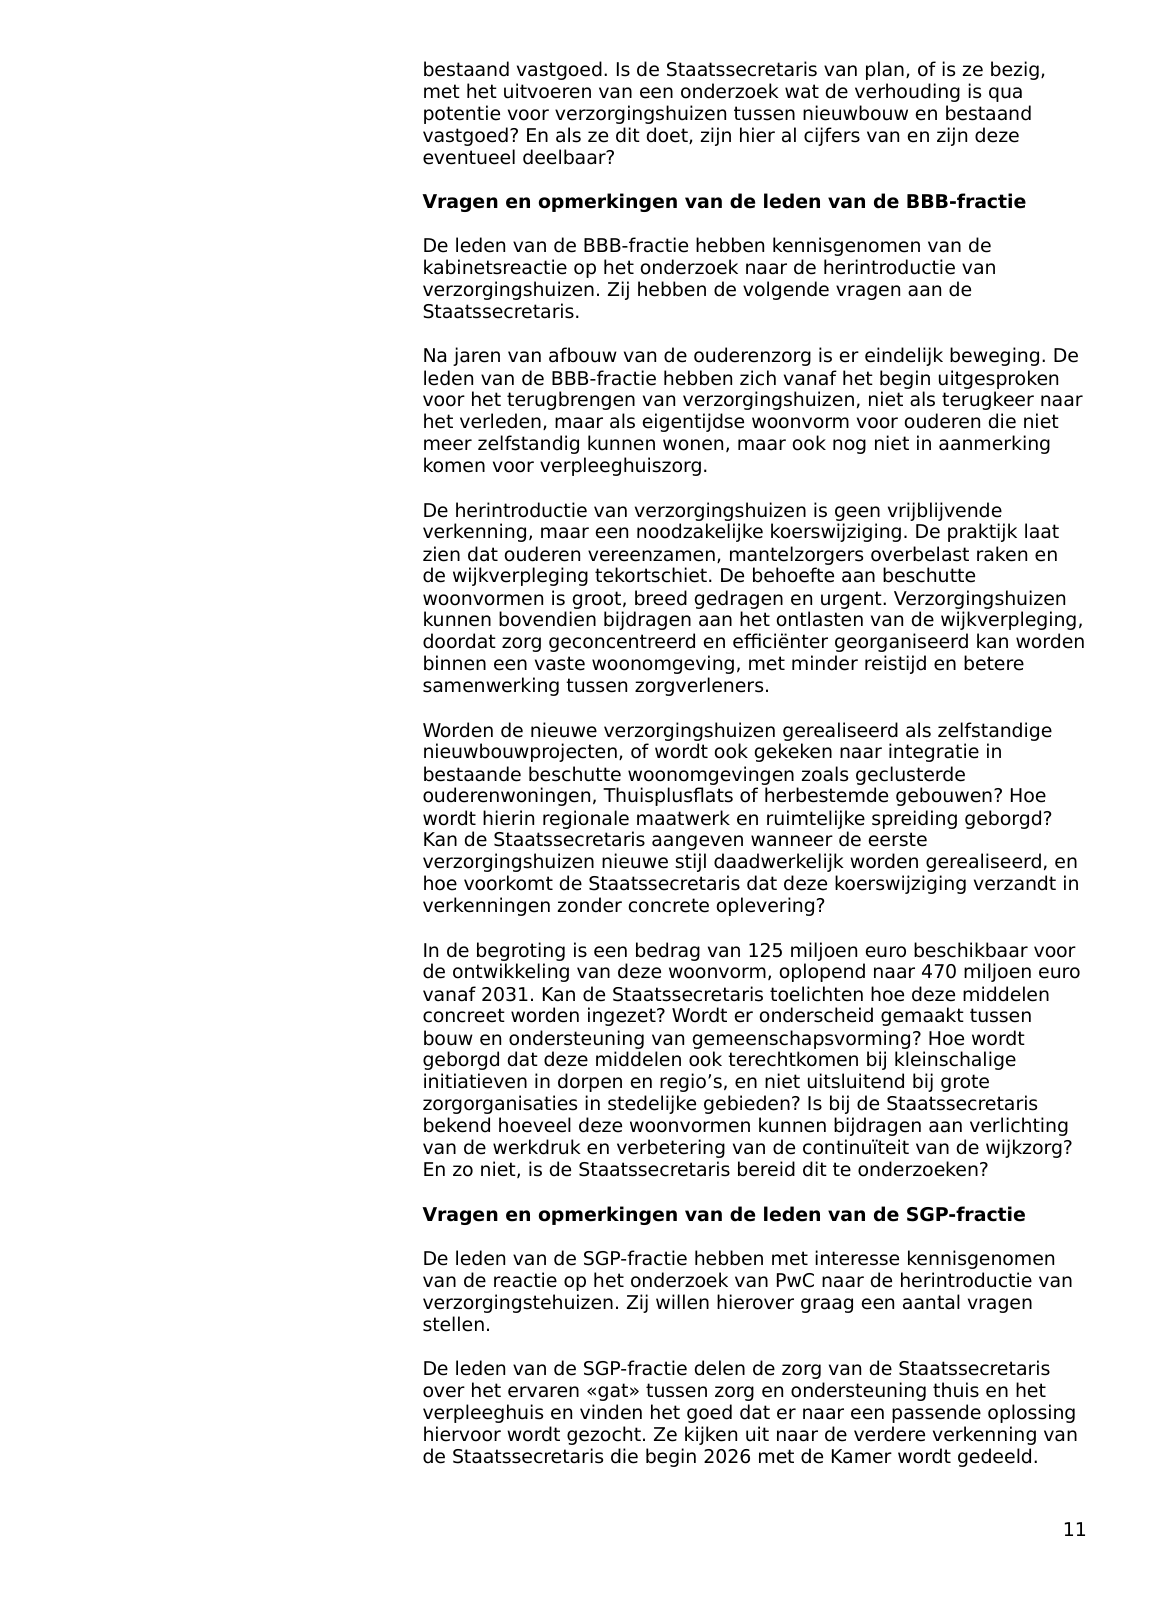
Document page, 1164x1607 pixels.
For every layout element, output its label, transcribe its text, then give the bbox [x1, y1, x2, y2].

text De leden van de BBB-fractie hebben kennisgenomen van de kabinetsreactie op het onderzoek naar de herintroductie van verzorgingshuizen. Zij hebben de volgende vragen aan de Staatssecretaris. [422, 235, 1087, 323]
subtitle Vragen en opmerkingen van de leden van de SGP-fractie [422, 1203, 1087, 1225]
text bestaand vastgoed. Is de Staatssecretaris van plan, of is ze bezig, met het uitvoeren van een onderzoek wat de verhouding is qua potentie voor verzorgingshuizen tussen nieuwbouw en bestaand vastgoed? En als ze dit doet, zijn hier al cijfers van en zijn deze eventueel deelbaar? [422, 59, 1087, 169]
subtitle Vragen en opmerkingen van de leden van de BBB-fractie [422, 191, 1087, 213]
text In de begroting is een bedrag van 125 miljoen euro beschikbaar voor de ontwikkeling van deze woonvorm, oplopend naar 470 miljoen euro vanaf 2031. Kan de Staatssecretaris toelichten hoe deze middelen concreet worden ingezet? Wordt er onderscheid gemaakt tussen bouw en ondersteuning van gemeenschapsvorming? Hoe wordt geborgd dat deze middelen ook terechtkomen bij kleinschalige initiatieven in dorpen en regio’s, en niet uitsluitend bij grote zorgorganisaties in stedelijke gebieden? Is bij de Staatssecretaris bekend hoeveel deze woonvormen kunnen bijdragen aan verlichting van de werkdruk en verbetering van de continuïteit van de wijkzorg? En zo niet, is de Staatssecretaris bereid dit te onderzoeken? [422, 939, 1087, 1181]
text De herintroductie van verzorgingshuizen is geen vrijblijvende verkenning, maar een noodzakelijke koerswijziging. De praktijk laat zien dat ouderen vereenzamen, mantelzorgers overbelast raken en de wijkverpleging tekortschiet. De behoefte aan beschutte woonvormen is groot, breed gedragen en urgent. Verzorgingshuizen kunnen bovendien bijdragen aan het ontlasten van de wijkverpleging, doordat zorg geconcentreerd en efficiënter georganiseerd kan worden binnen een vaste woonomgeving, met minder reistijd en betere samenwerking tussen zorgverleners. [422, 499, 1087, 697]
text De leden van de SGP-fractie delen de zorg van de Staatssecretaris over het ervaren «gat» tussen zorg en ondersteuning thuis en het verpleeghuis en vinden het goed dat er naar een passende oplossing hiervoor wordt gezocht. Ze kijken uit naar de verdere verkenning van de Staatssecretaris die begin 2026 met de Kamer wordt gedeeld. [422, 1358, 1087, 1468]
text De leden van de SGP-fractie hebben met interesse kennisgenomen van de reactie op het onderzoek van PwC naar de herintroductie van verzorgingstehuizen. Zij willen hierover graag een aantal vragen stellen. [422, 1248, 1087, 1336]
text Worden de nieuwe verzorgingshuizen gerealiseerd als zelfstandige nieuwbouwprojecten, of wordt ook gekeken naar integratie in bestaande beschutte woonomgevingen zoals geclusterde ouderenwoningen, Thuisplusflats of herbestemde gebouwen? Hoe wordt hierin regionale maatwerk en ruimtelijke spreiding geborgd? Kan de Staatssecretaris aangeven wanneer de eerste verzorgingshuizen nieuwe stijl daadwerkelijk worden gerealiseerd, en hoe voorkomt de Staatssecretaris dat deze koerswijziging verzandt in verkenningen zonder concrete oplevering? [422, 719, 1087, 917]
text Na jaren van afbouw van de ouderenzorg is er eindelijk beweging. De leden van de BBB-fractie hebben zich vanaf het begin uitgesproken voor het terugbrengen van verzorgingshuizen, niet als terugkeer naar het verleden, maar als eigentijdse woonvorm voor ouderen die niet meer zelfstandig kunnen wonen, maar ook nog niet in aanmerking komen voor verpleeghuiszorg. [422, 345, 1087, 477]
